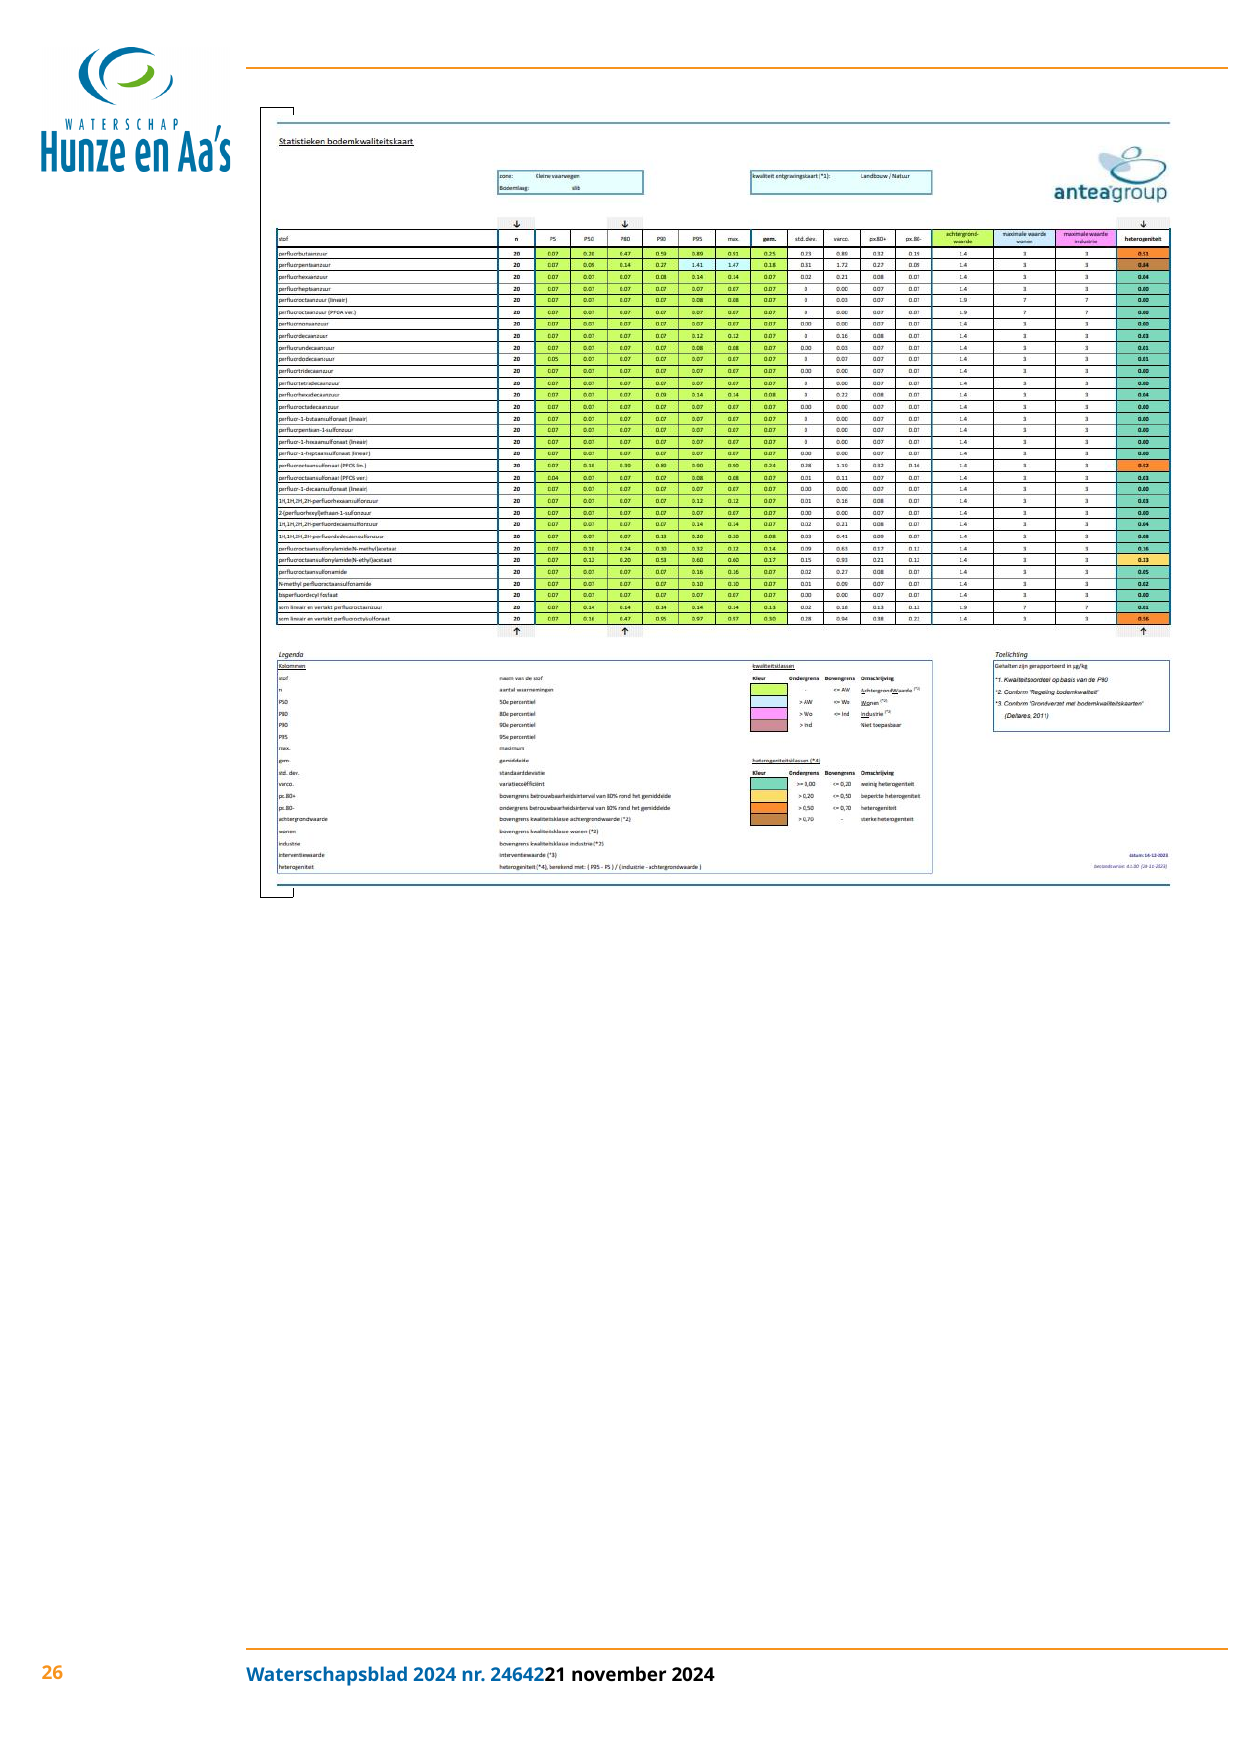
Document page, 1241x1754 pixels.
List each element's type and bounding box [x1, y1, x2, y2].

picture [41, 47, 231, 172]
picture [47, 154, 51, 172]
picture [183, 163, 191, 172]
picture [268, 115, 1173, 888]
picture [226, 145, 231, 156]
